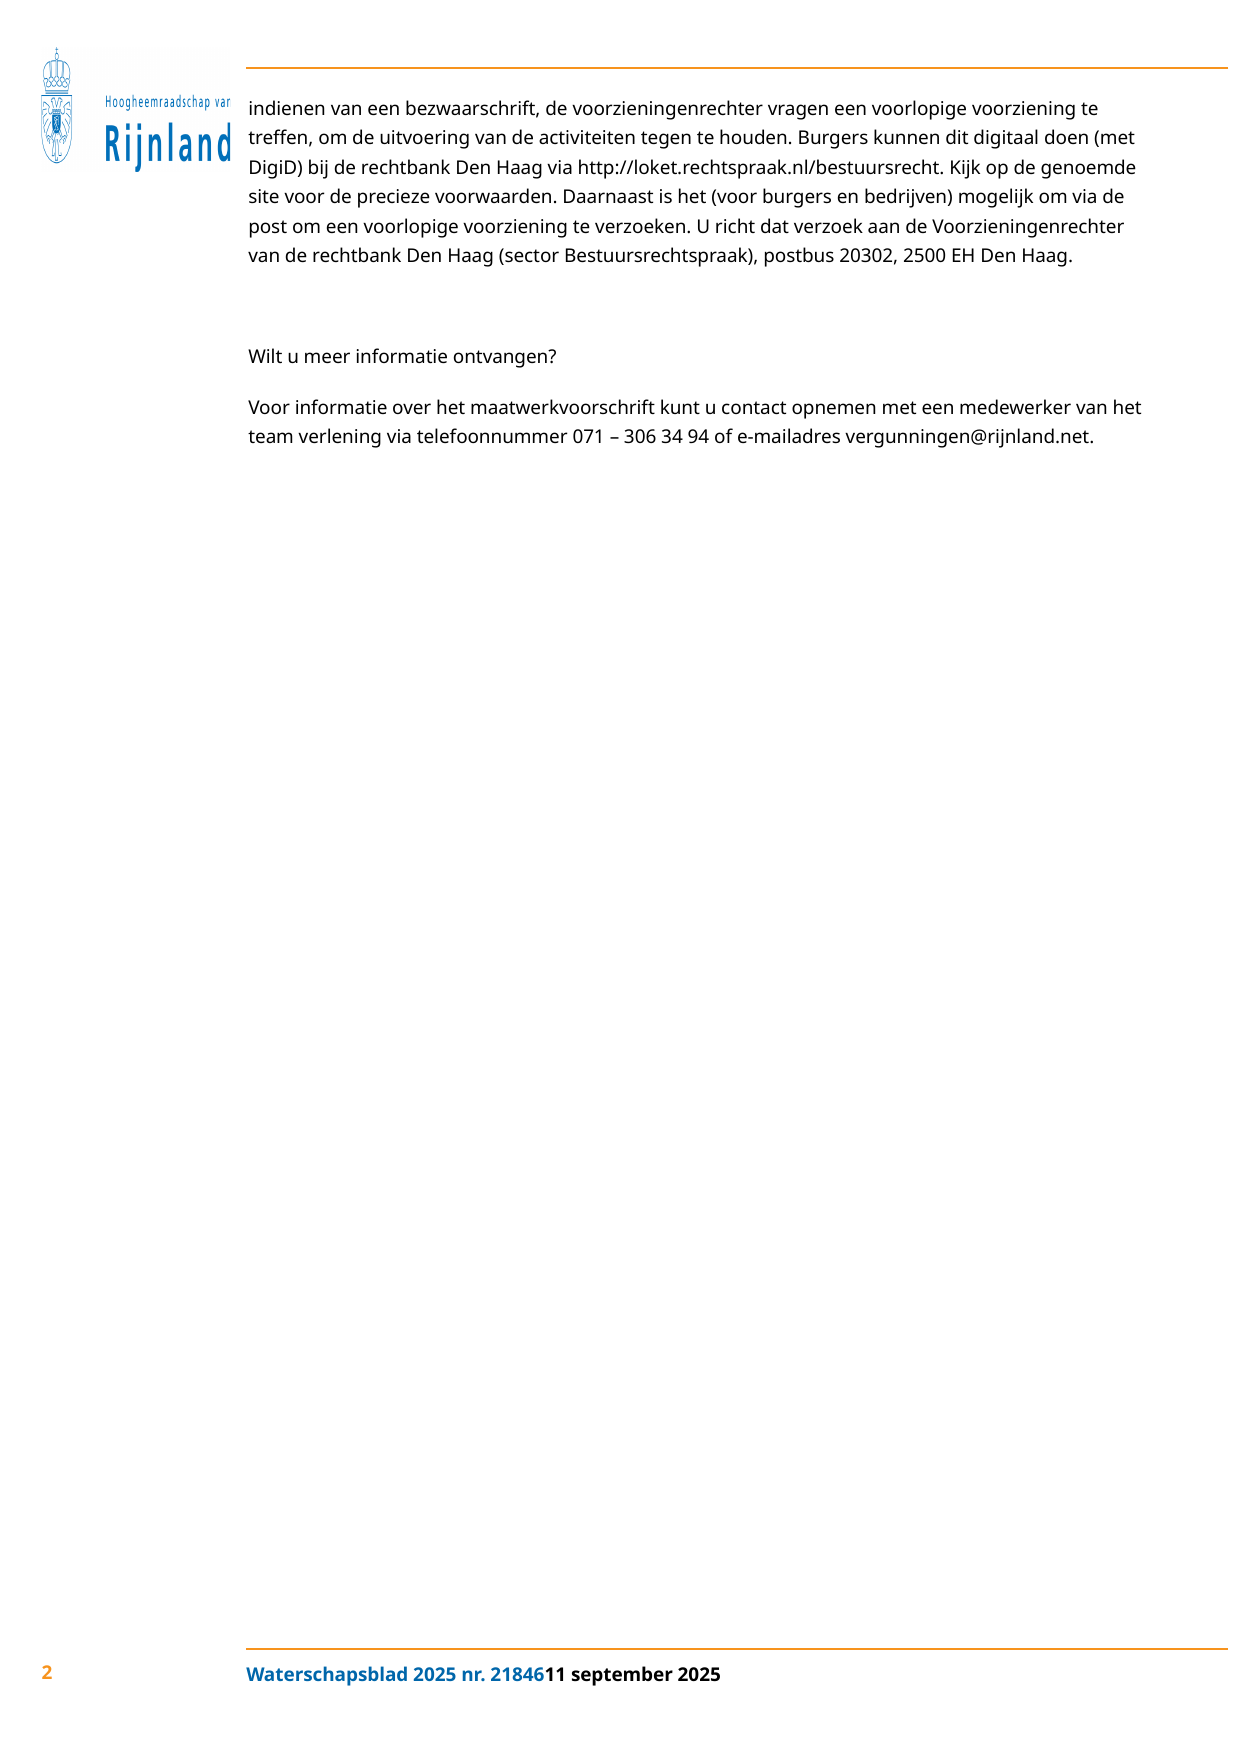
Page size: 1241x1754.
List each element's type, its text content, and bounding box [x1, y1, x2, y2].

text Voor informatie over het maatwerkvoorschrift kunt u contact opnemen met een medewerker van het team verlening via telefoonnummer 071 – 306 34 94 of e-mailadres vergunningen@rijnland.net. [248, 394, 1152, 449]
text indienen van een bezwaarschrift, de voorzieningenrechter vragen een voorlopige voorziening te treffen, om de uitvoering van de activiteiten tegen te houden. Burgers kunnen dit digitaal doen (met DigiD) bij de rechtbank Den Haag via http://loket.rechtspraak.nl/bestuursrecht. Kijk op de genoemde site voor de precieze voorwaarden. Daarnaast is het (voor burgers en bedrijven) mogelijk om via de post om een voorlopige voorziening te verzoeken. U richt dat verzoek aan de Voorzieningenrechter van de rechtbank Den Haag (sector Bestuursrechtspraak), postbus 20302, 2500 EH Den Haag. [248, 95, 1152, 268]
text Wilt u meer informatie ontvangen? [248, 343, 1152, 369]
picture [41, 47, 231, 172]
